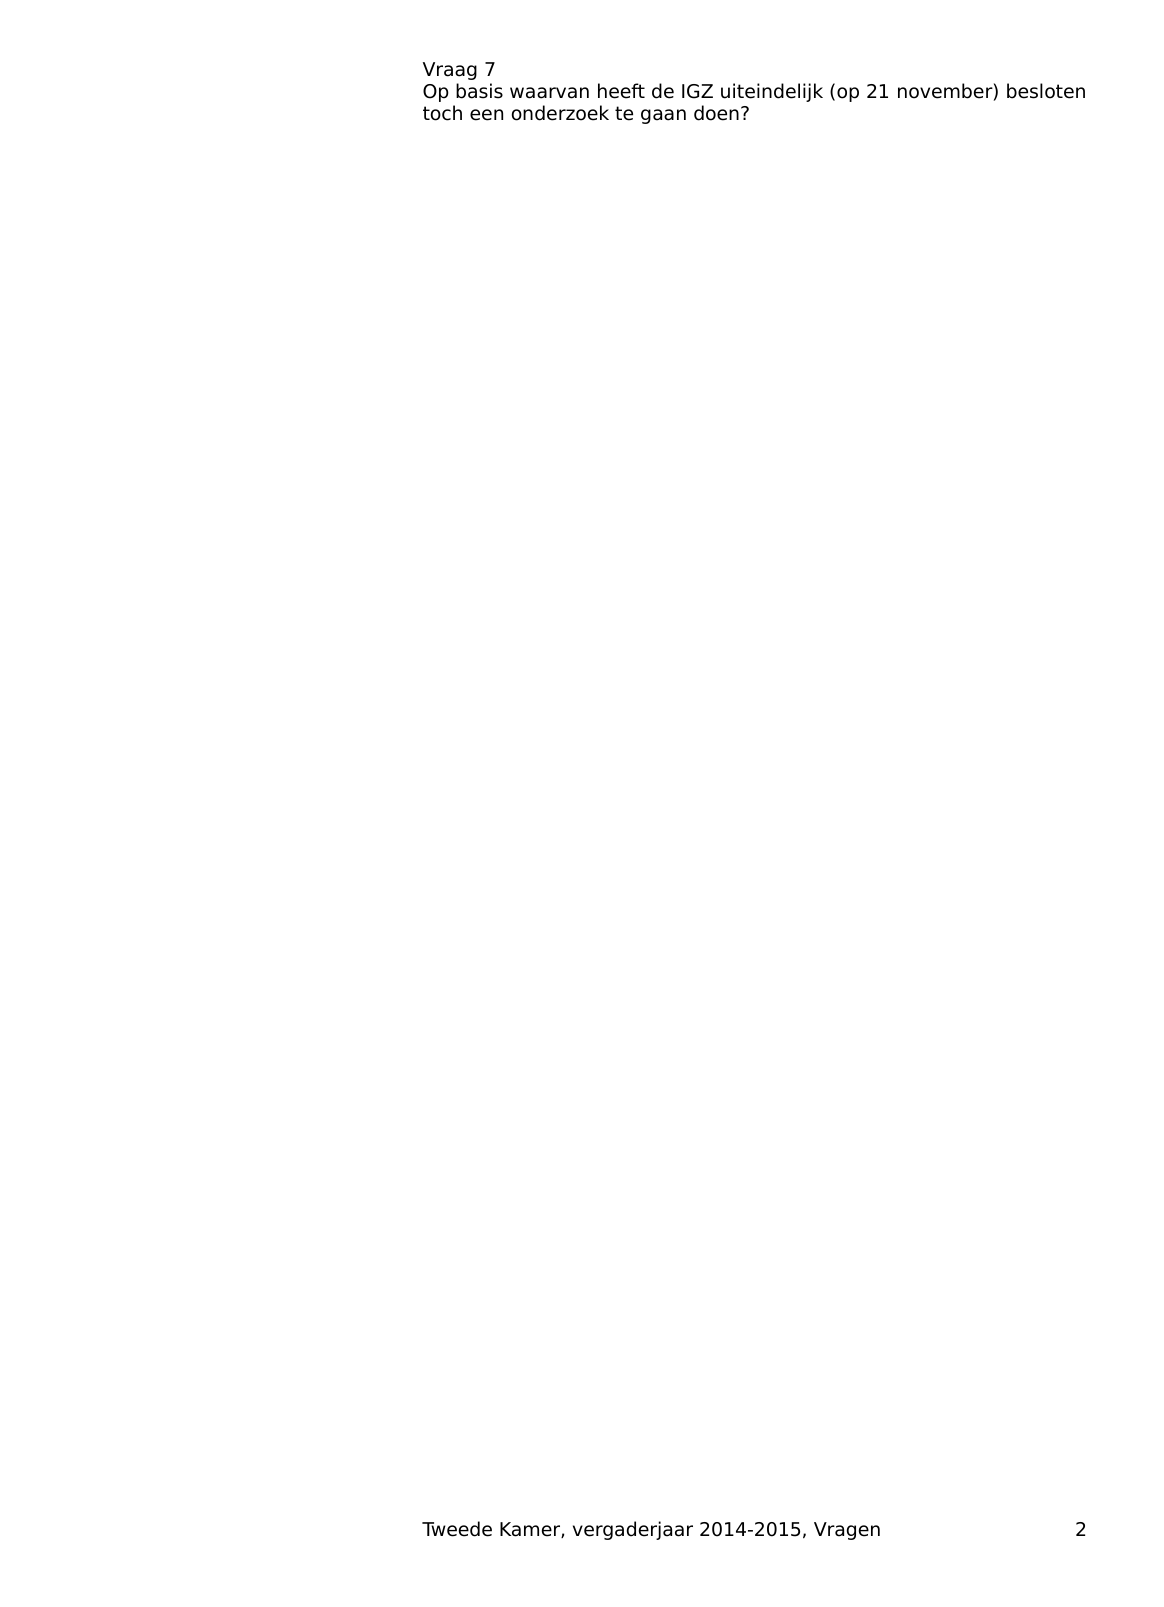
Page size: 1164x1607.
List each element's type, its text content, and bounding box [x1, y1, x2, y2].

text Op basis waarvan heeft de IGZ uiteindelijk (op 21 november) besloten toch een onderzoek te gaan doen? [422, 81, 1087, 125]
text Vraag 7 [422, 59, 1087, 81]
